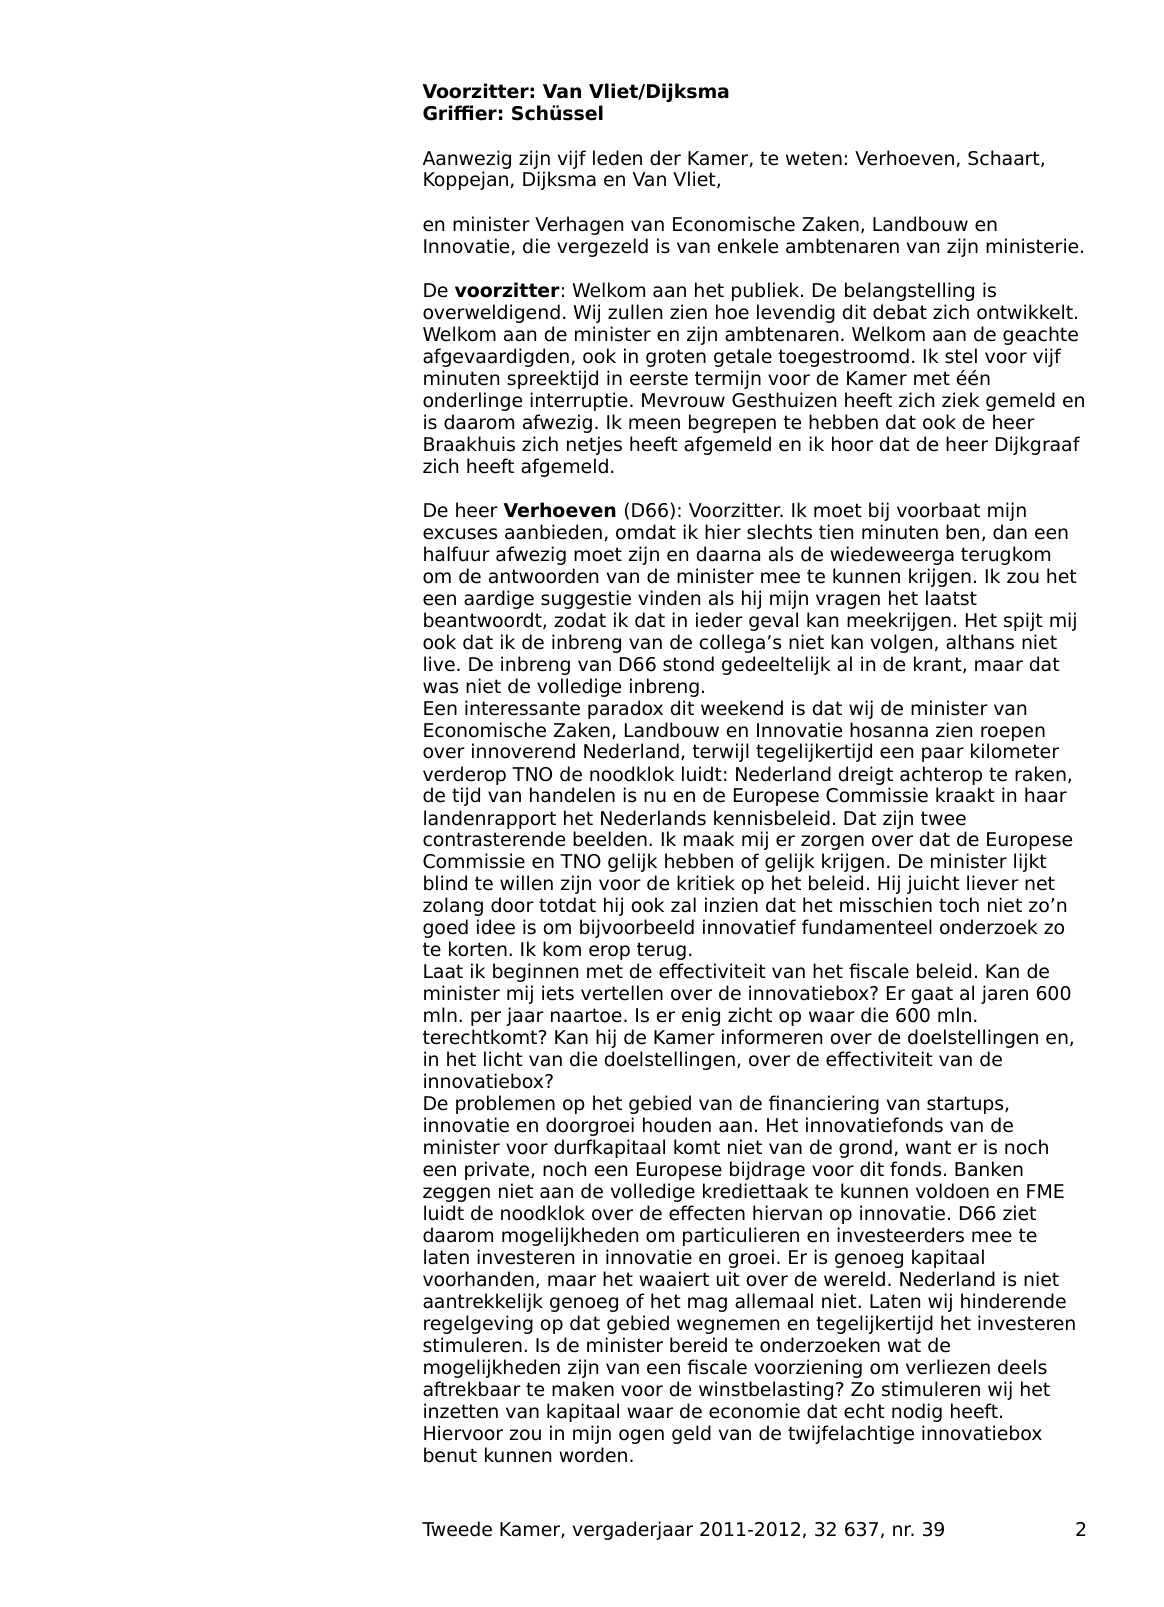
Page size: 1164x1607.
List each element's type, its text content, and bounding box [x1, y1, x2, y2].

text Griffier: Schüssel [422, 103, 1087, 125]
text De heer Verhoeven (D66): Voorzitter. Ik moet bij voorbaat mijn excuses aanbieden, omdat ik hier slechts tien minuten ben, dan een halfuur afwezig moet zijn en daarna als de wiedeweerga terugkom om de antwoorden van de minister mee te kunnen krijgen. Ik zou het een aardige suggestie vinden als hij mijn vragen het laatst beantwoordt, zodat ik dat in ieder geval kan meekrijgen. Het spijt mij ook dat ik de inbreng van de collega’s niet kan volgen, althans niet live. De inbreng van D66 stond gedeeltelijk al in de krant, maar dat was niet de volledige inbreng. [422, 500, 1087, 697]
text De problemen op het gebied van de financiering van startups, innovatie en doorgroei houden aan. Het innovatiefonds van de minister voor durfkapitaal komt niet van de grond, want er is noch een private, noch een Europese bijdrage voor dit fonds. Banken zeggen niet aan de volledige krediettaak te kunnen voldoen en FME luidt de noodklok over de effecten hiervan op innovatie. D66 ziet daarom mogelijkheden om particulieren en investeerders mee te laten investeren in innovatie en groei. Er is genoeg kapitaal voorhanden, maar het waaiert uit over de wereld. Nederland is niet aantrekkelijk genoeg of het mag allemaal niet. Laten wij hinderende regelgeving op dat gebied wegnemen en tegelijkertijd het investeren stimuleren. Is de minister bereid te onderzoeken wat de mogelijkheden zijn van een fiscale voorziening om verliezen deels aftrekbaar te maken voor de winstbelasting? Zo stimuleren wij het inzetten van kapitaal waar de economie dat echt nodig heeft. Hiervoor zou in mijn ogen geld van de twijfelachtige innovatiebox benut kunnen worden. [422, 1093, 1087, 1467]
text De voorzitter: Welkom aan het publiek. De belangstelling is overweldigend. Wij zullen zien hoe levendig dit debat zich ontwikkelt. Welkom aan de minister en zijn ambtenaren. Welkom aan de geachte afgevaardigden, ook in groten getale toegestroomd. Ik stel voor vijf minuten spreektijd in eerste termijn voor de Kamer met één onderlinge interruptie. Mevrouw Gesthuizen heeft zich ziek gemeld en is daarom afwezig. Ik meen begrepen te hebben dat ook de heer Braakhuis zich netjes heeft afgemeld en ik hoor dat de heer Dijkgraaf zich heeft afgemeld. [422, 280, 1087, 477]
text Een interessante paradox dit weekend is dat wij de minister van Economische Zaken, Landbouw en Innovatie hosanna zien roepen over innoverend Nederland, terwijl tegelijkertijd een paar kilometer verderop TNO de noodklok luidt: Nederland dreigt achterop te raken, de tijd van handelen is nu en de Europese Commissie kraakt in haar landenrapport het Nederlands kennisbeleid. Dat zijn twee contrasterende beelden. Ik maak mij er zorgen over dat de Europese Commissie en TNO gelijk hebben of gelijk krijgen. De minister lijkt blind te willen zijn voor de kritiek op het beleid. Hij juicht liever net zolang door totdat hij ook zal inzien dat het misschien toch niet zo’n goed idee is om bijvoorbeeld innovatief fundamenteel onderzoek zo te korten. Ik kom erop terug. [422, 697, 1087, 961]
text Aanwezig zijn vijf leden der Kamer, te weten: Verhoeven, Schaart, Koppejan, Dijksma en Van Vliet, [422, 147, 1087, 191]
text Voorzitter: Van Vliet/Dijksma [422, 81, 1087, 103]
text en minister Verhagen van Economische Zaken, Landbouw en Innovatie, die vergezeld is van enkele ambtenaren van zijn ministerie. [422, 213, 1087, 257]
text Laat ik beginnen met de effectiviteit van het fiscale beleid. Kan de minister mij iets vertellen over de innovatiebox? Er gaat al jaren 600 mln. per jaar naartoe. Is er enig zicht op waar die 600 mln. terechtkomt? Kan hij de Kamer informeren over de doelstellingen en, in het licht van die doelstellingen, over de effectiviteit van de innovatiebox? [422, 961, 1087, 1093]
